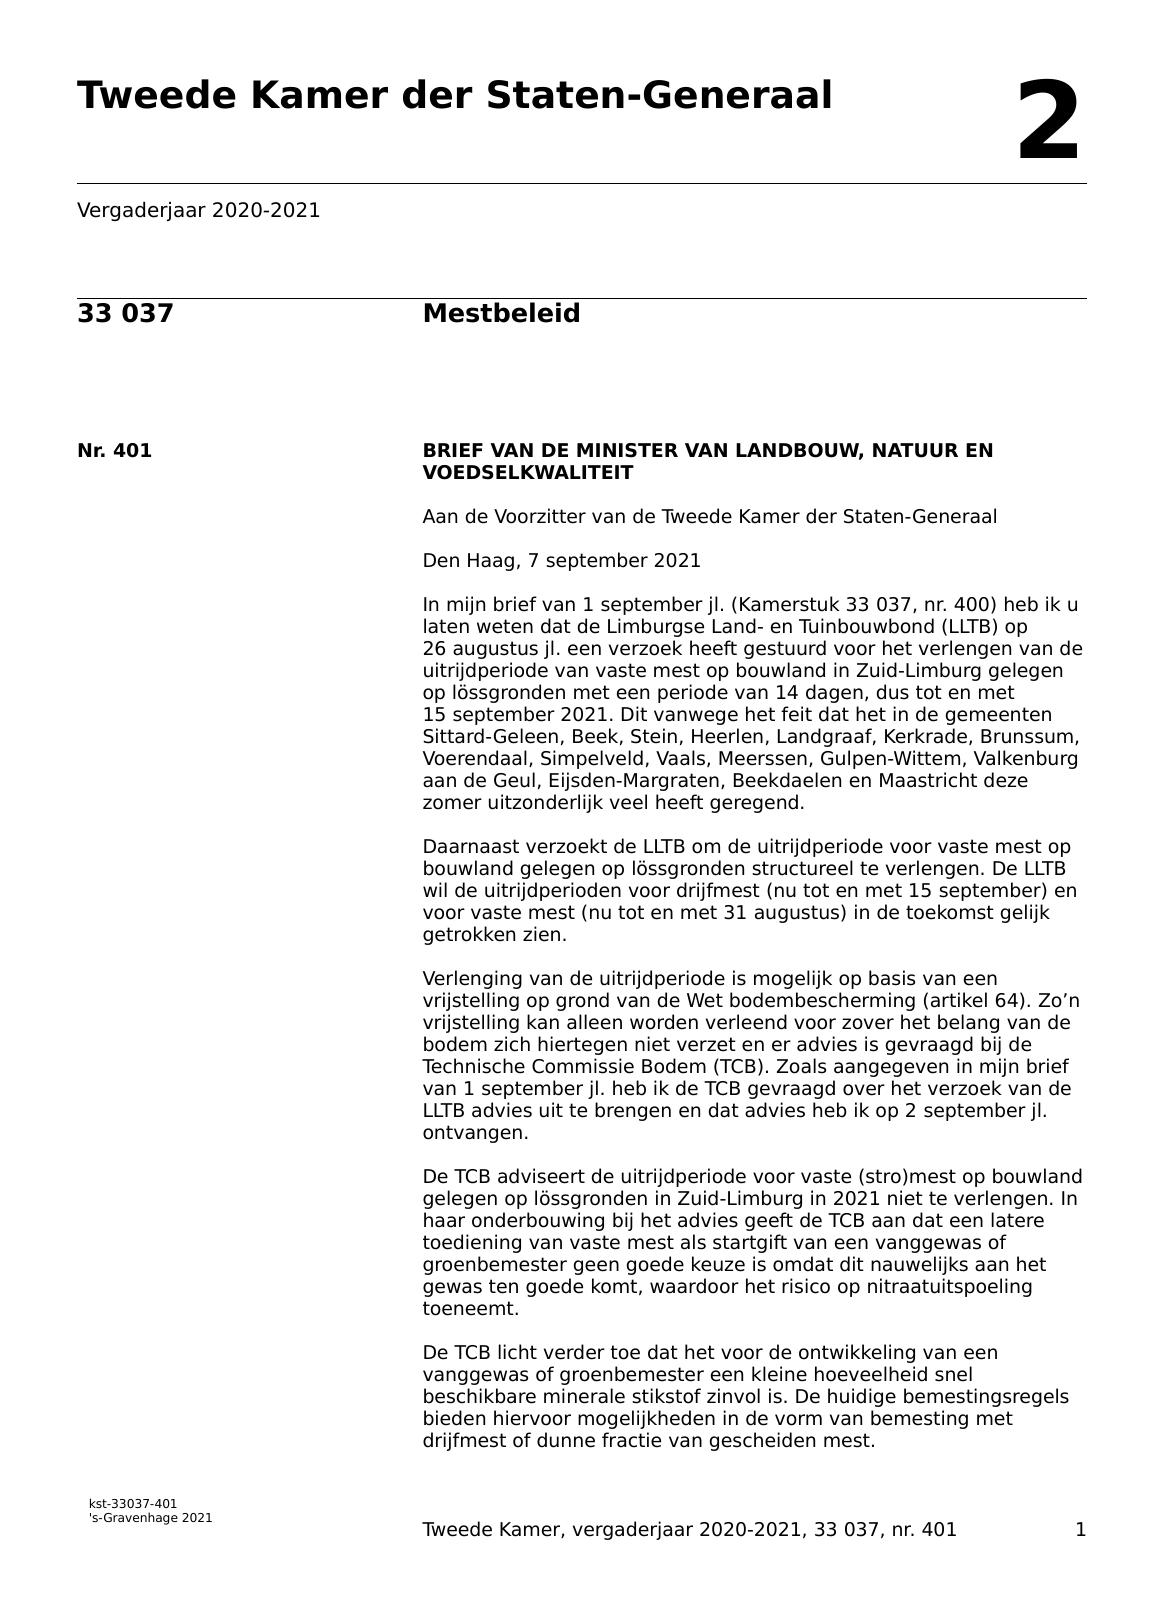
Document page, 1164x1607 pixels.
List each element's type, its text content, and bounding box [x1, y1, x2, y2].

text Verlenging van de uitrijdperiode is mogelijk op basis van een vrijstelling op grond van de Wet bodembescherming (artikel 64). Zo’n vrijstelling kan alleen worden verleend voor zover het belang van de bodem zich hiertegen niet verzet en er advies is gevraagd bij de Technische Commissie Bodem (TCB). Zoals aangegeven in mijn brief van 1 september jl. heb ik de TCB gevraagd over het verzoek van de LLTB advies uit te brengen en dat advies heb ik op 2 september jl. ontvangen. [422, 968, 1087, 1144]
text Daarnaast verzoekt de LLTB om de uitrijdperiode voor vaste mest op bouwland gelegen op lössgronden structureel te verlengen. De LLTB wil de uitrijdperioden voor drijfmest (nu tot en met 15 september) en voor vaste mest (nu tot en met 31 augustus) in de toekomst gelijk getrokken zien. [422, 836, 1087, 946]
text 's-Gravenhage 2021 [88, 1511, 323, 1525]
text kst-33037-401 [88, 1497, 323, 1511]
table_header Tweede Kamer der Staten-Generaal [77, 59, 886, 183]
text Aan de Voorzitter van de Tweede Kamer der Staten-Generaal [422, 506, 1087, 528]
table_header 2 [886, 59, 1087, 183]
text In mijn brief van 1 september jl. (Kamerstuk 33 037, nr. 400) heb ik u laten weten dat de Limburgse Land- en Tuinbouwbond (LLTB) op 26 augustus jl. een verzoek heeft gestuurd voor het verlengen van de uitrijdperiode van vaste mest op bouwland in Zuid-Limburg gelegen op lössgronden met een periode van 14 dagen, dus tot en met 15 september 2021. Dit vanwege het feit dat het in de gemeenten Sittard-Geleen, Beek, Stein, Heerlen, Landgraaf, Kerkrade, Brunssum, Voerendaal, Simpelveld, Vaals, Meerssen, Gulpen-Wittem, Valkenburg aan de Geul, Eijsden-Margraten, Beekdaelen en Maastricht deze zomer uitzonderlijk veel heeft geregend. [422, 594, 1087, 814]
text De TCB adviseert de uitrijdperiode voor vaste (stro)mest op bouwland gelegen op lössgronden in Zuid-Limburg in 2021 niet te verlengen. In haar onderbouwing bij het advies geeft de TCB aan dat een latere toediening van vaste mest als startgift van een vanggewas of groenbemester geen goede keuze is omdat dit nauwelijks aan het gewas ten goede komt, waardoor het risico op nitraatuitspoeling toeneemt. [422, 1166, 1087, 1320]
table_cell Vergaderjaar 2020-2021 [77, 184, 1087, 298]
text Den Haag, 7 september 2021 [422, 550, 1087, 572]
subtitle Nr. 401 BRIEF VAN DE MINISTER VAN LANDBOUW, NATUUR EN VOEDSELKWALITEIT [77, 440, 1087, 484]
text De TCB licht verder toe dat het voor de ontwikkeling van een vanggewas of groenbemester een kleine hoeveelheid snel beschikbare minerale stikstof zinvol is. De huidige bemestingsregels bieden hiervoor mogelijkheden in de vorm van bemesting met drijfmest of dunne fractie van gescheiden mest. [422, 1342, 1087, 1452]
subtitle 33 037 Mestbeleid [77, 299, 1087, 329]
